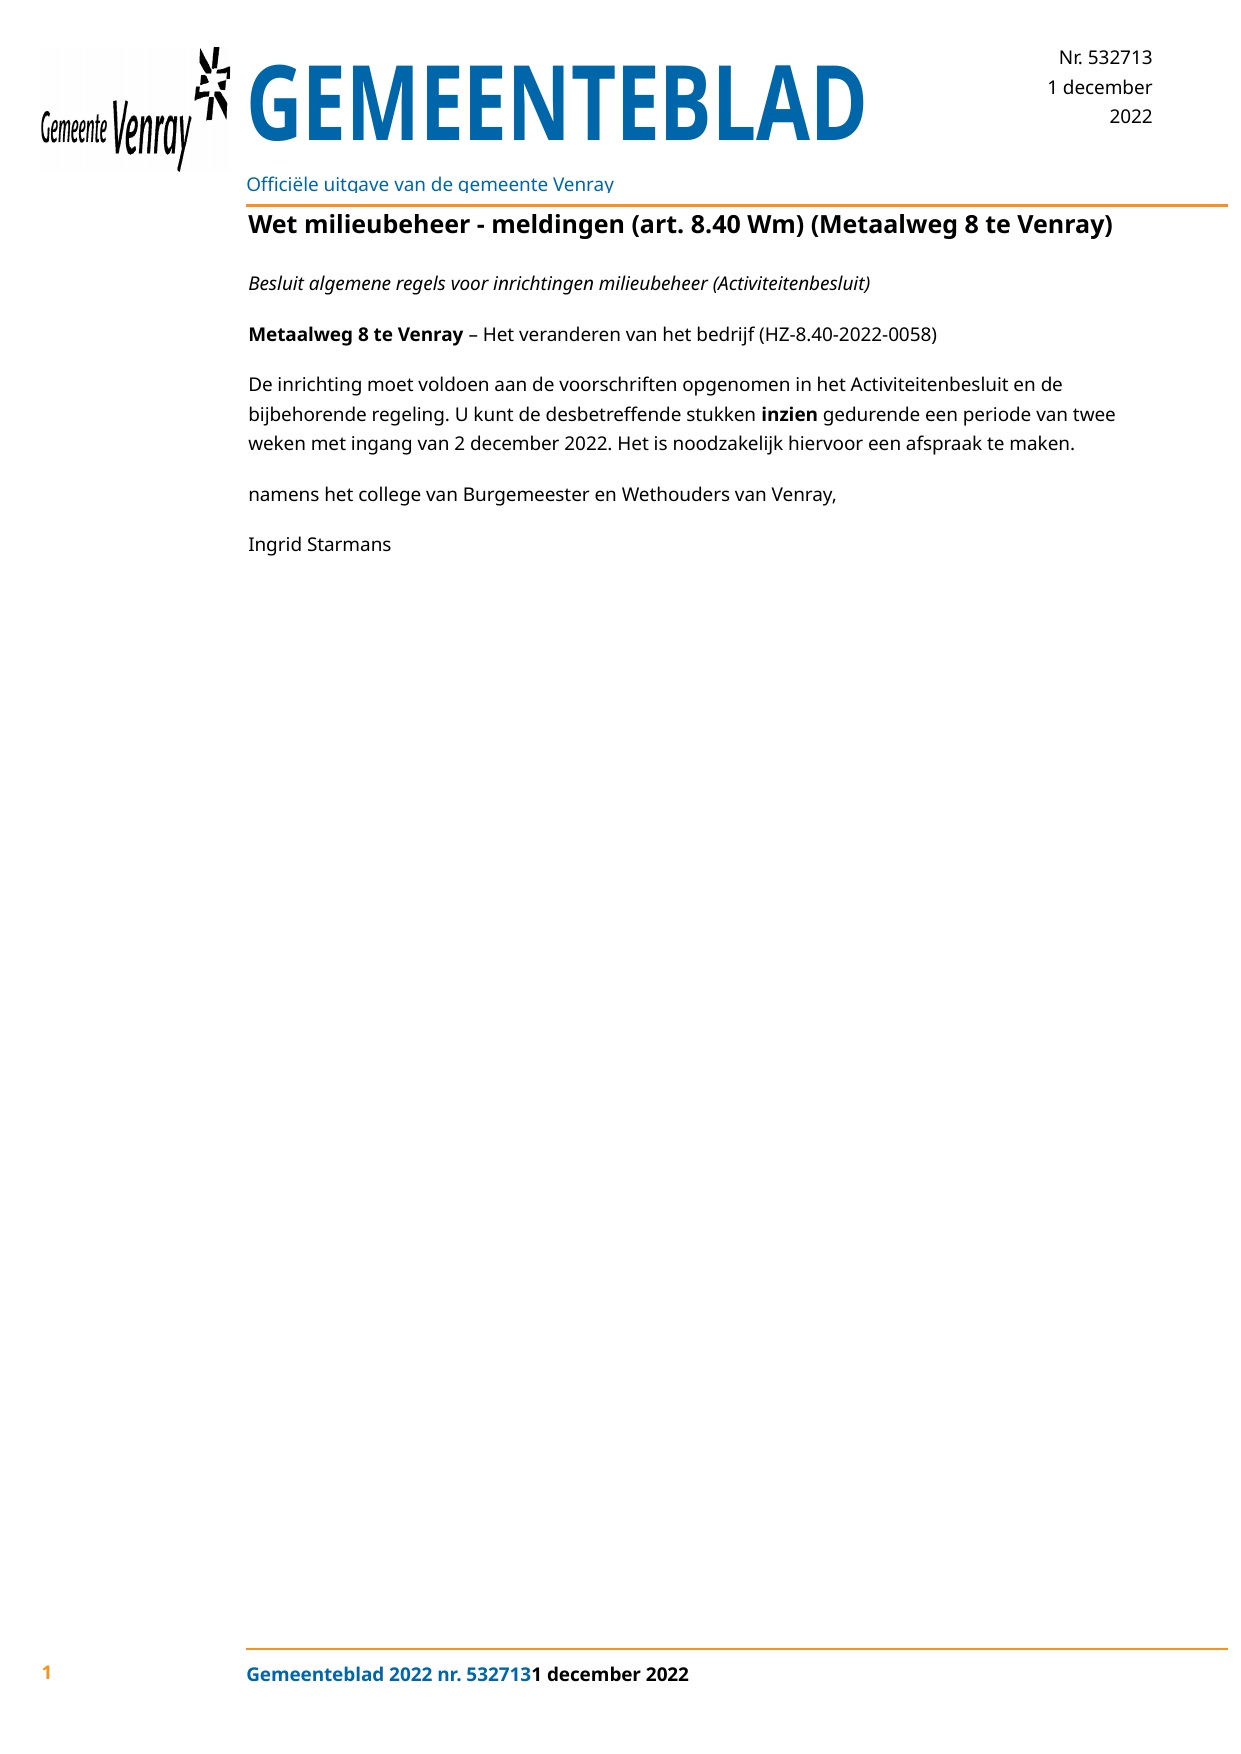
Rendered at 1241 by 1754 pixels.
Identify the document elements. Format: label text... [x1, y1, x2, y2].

text De inrichting moet voldoen aan de voorschriften opgenomen in het Activiteitenbesluit en de bijbehorende regeling. U kunt de desbetreffende stukken inzien gedurende een periode van twee weken met ingang van 2 december 2022. Het is noodzakelijk hiervoor een afspraak te maken. [248, 371, 1152, 456]
text Besluit algemene regels voor inrichtingen milieubeheer (Activiteitenbesluit) [248, 270, 1152, 296]
text Ingrid Starmans [248, 531, 1152, 557]
text Wet milieubeheer - meldingen (art. 8.40 Wm) (Metaalweg 8 te Venray) [248, 207, 1152, 241]
text Metaalweg 8 te Venray – Het veranderen van het bedrijf (HZ-8.40-2022-0058) [248, 321, 1152, 346]
picture [41, 47, 231, 172]
text namens het college van Burgemeester en Wethouders van Venray, [248, 481, 1152, 506]
